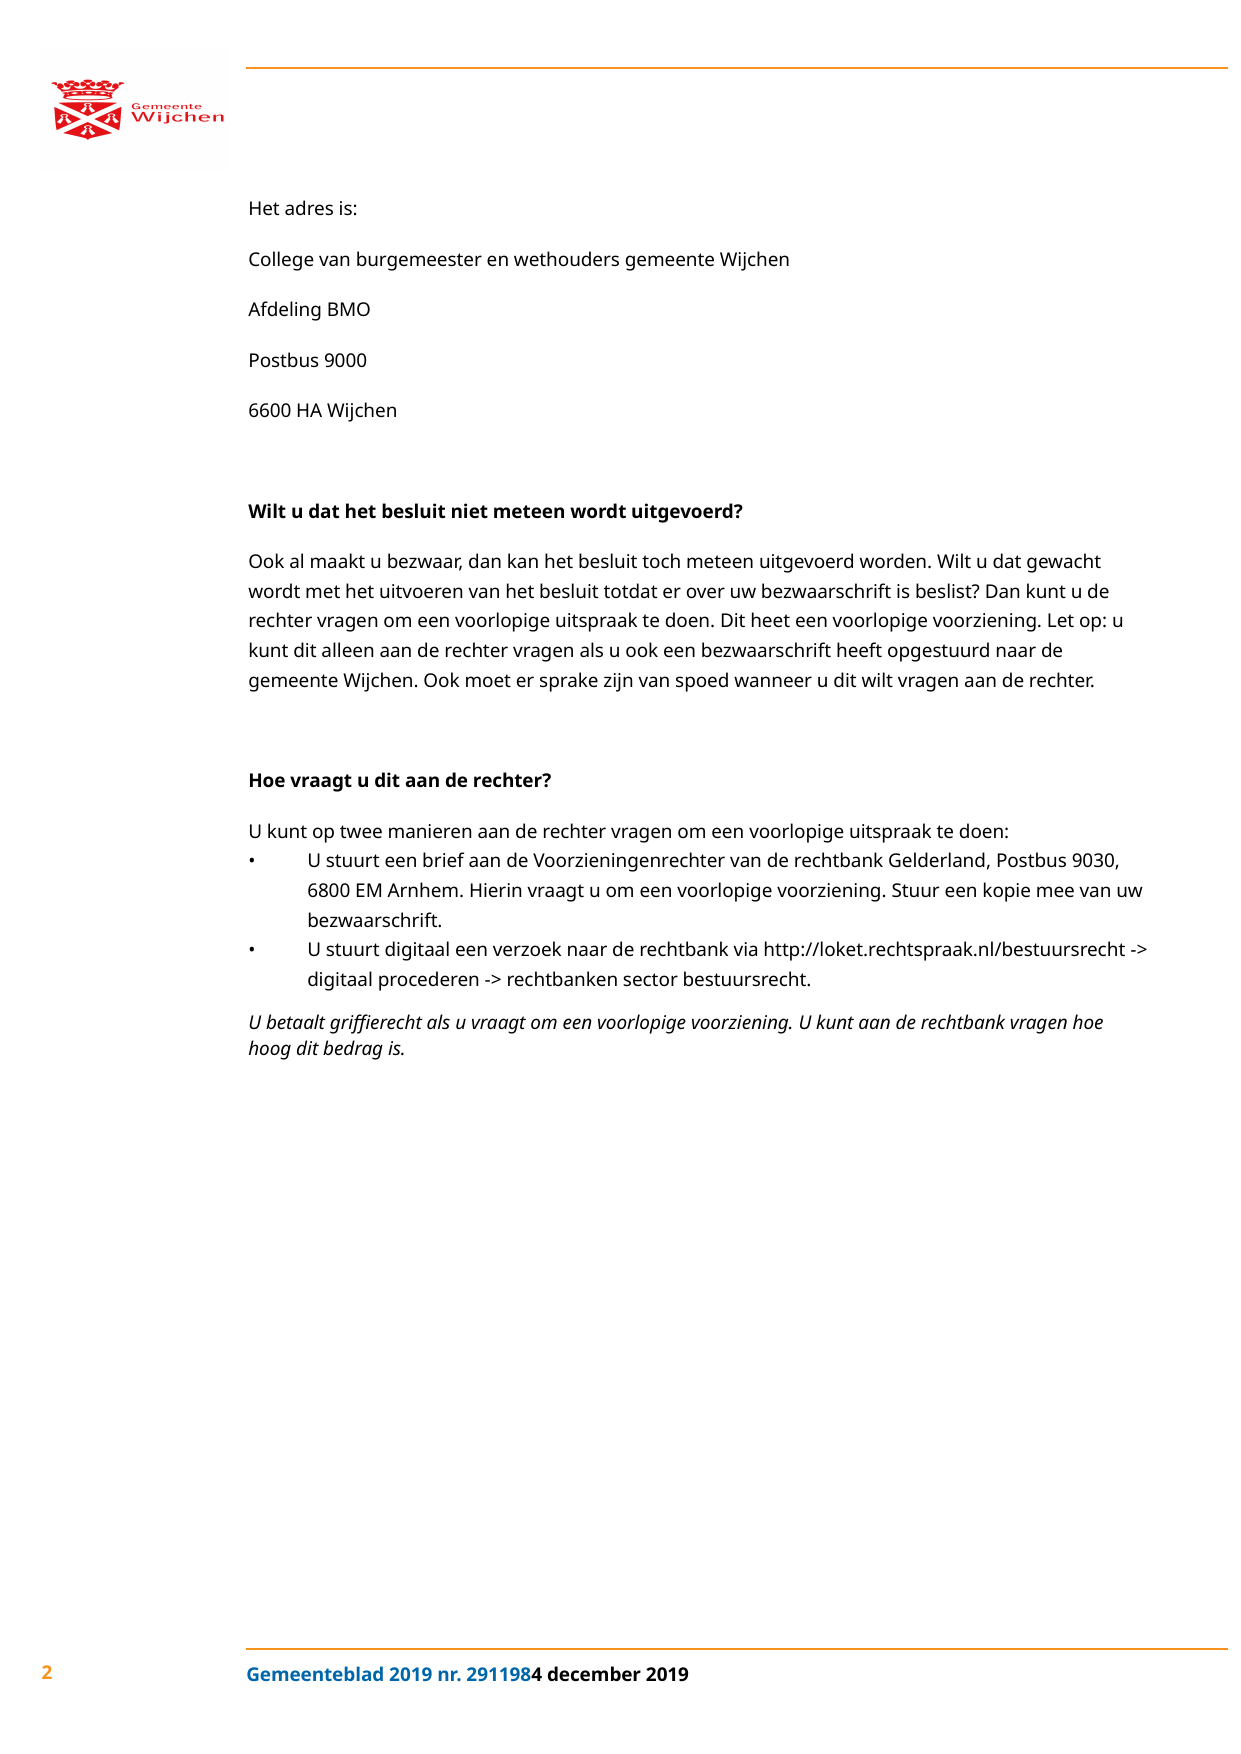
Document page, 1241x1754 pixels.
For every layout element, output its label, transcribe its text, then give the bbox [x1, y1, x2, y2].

text Postbus 9000 [248, 347, 1152, 373]
text Afdeling BMO [248, 296, 1152, 322]
list U stuurt een brief aan de Voorzieningenrechter van de rechtbank Gelderland, Postbus 9030, 6800 EM Arnhem. Hierin vraagt u om een voorlopige voorziening. Stuur een kopie mee van uw bezwaarschrift. [248, 848, 1152, 933]
text Het adres is: [248, 196, 1152, 221]
list U stuurt digitaal een verzoek naar de rechtbank via http://loket.rechtspraak.nl/bestuursrecht -> digitaal procederen -> rechtbanken sector bestuursrecht. [248, 936, 1152, 992]
text Ook al maakt u bezwaar, dan kan het besluit toch meteen uitgevoerd worden. Wilt u dat gewacht wordt met het uitvoeren van het besluit totdat er over uw bezwaarschrift is beslist? Dan kunt u de rechter vragen om een voorlopige uitspraak te doen. Dit heet een voorlopige voorziening. Let op: u kunt dit alleen aan de rechter vragen als u ook een bezwaarschrift heeft opgestuurd naar de gemeente Wijchen. Ook moet er sprake zijn van spoed wanneer u dit wilt vragen aan de rechter. [248, 548, 1152, 693]
text U betaalt griffierecht als u vraagt om een voorlopige voorziening. U kunt aan de rechtbank vragen hoe hoog dit bedrag is. [248, 1009, 1152, 1061]
text Hoe vraagt u dit aan de rechter? [248, 768, 1152, 793]
text 6600 HA Wijchen [248, 397, 1152, 423]
picture [41, 47, 231, 172]
text U kunt op twee manieren aan de rechter vragen om een voorlopige uitspraak te doen: [248, 818, 1152, 844]
text College van burgemeester en wethouders gemeente Wijchen [248, 246, 1152, 272]
text Wilt u dat het besluit niet meteen wordt uitgevoerd? [248, 498, 1152, 524]
